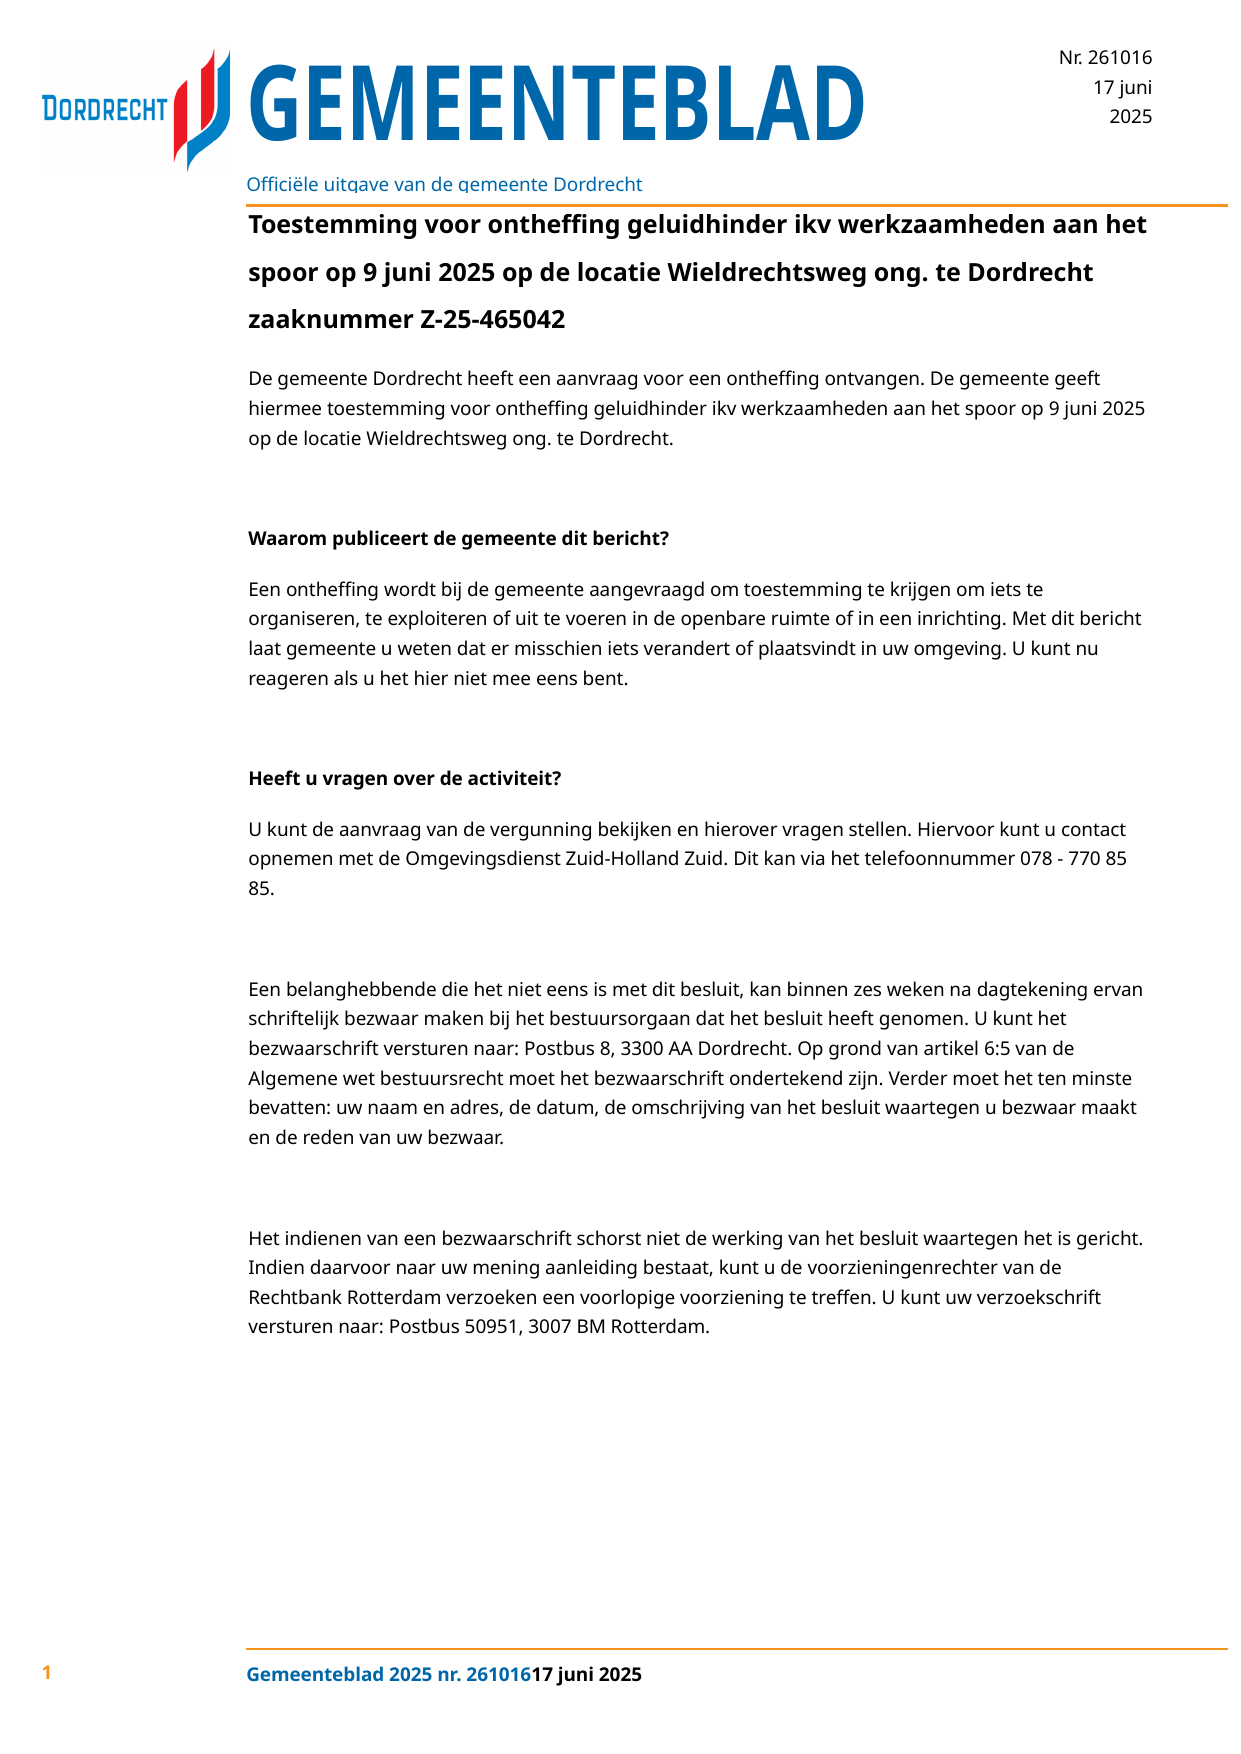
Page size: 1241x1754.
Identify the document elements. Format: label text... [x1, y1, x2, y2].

text De gemeente Dordrecht heeft een aanvraag voor een ontheffing ontvangen. De gemeente geeft hiermee toestemming voor ontheffing geluidhinder ikv werkzaamheden aan het spoor op 9 juni 2025 op de locatie Wieldrechtsweg ong. te Dordrecht. [248, 366, 1152, 450]
text Waarom publiceert de gemeente dit bericht? [248, 526, 1152, 551]
picture [41, 47, 231, 172]
text Een belanghebbende die het niet eens is met dit besluit, kan binnen zes weken na dagtekening ervan schriftelijk bezwaar maken bij het bestuursorgaan dat het besluit heeft genomen. U kunt het bezwaarschrift versturen naar: Postbus 8, 3300 AA Dordrecht. Op grond van artikel 6:5 van de Algemene wet bestuursrecht moet het bezwaarschrift ondertekend zijn. Verder moet het ten minste bevatten: uw naam en adres, de datum, de omschrijving van het besluit waartegen u bezwaar maakt en de reden van uw bezwaar. [248, 976, 1152, 1149]
text Een ontheffing wordt bij de gemeente aangevraagd om toestemming te krijgen om iets te organiseren, te exploiteren of uit te voeren in de openbare ruimte of in een inrichting. Met dit bericht laat gemeente u weten dat er misschien iets verandert of plaatsvindt in uw omgeving. U kunt nu reageren als u het hier niet mee eens bent. [248, 576, 1152, 690]
text Heeft u vragen over de activiteit? [248, 766, 1152, 791]
text U kunt de aanvraag van de vergunning bekijken en hierover vragen stellen. Hiervoor kunt u contact opnemen met de Omgevingsdienst Zuid-Holland Zuid. Dit kan via het telefoonnummer 078 - 770 85 85. [248, 816, 1152, 901]
text Het indienen van een bezwaarschrift schorst niet de werking van het besluit waartegen het is gericht. Indien daarvoor naar uw mening aanleiding bestaat, kunt u de voorzieningenrechter van de Rechtbank Rotterdam verzoeken een voorlopige voorziening te treffen. U kunt uw verzoekschrift versturen naar: Postbus 50951, 3007 BM Rotterdam. [248, 1225, 1152, 1339]
text Toestemming voor ontheffing geluidhinder ikv werkzaamheden aan het spoor op 9 juni 2025 op de locatie Wieldrechtsweg ong. te Dordrecht zaaknummer Z-25-465042 [248, 207, 1152, 336]
